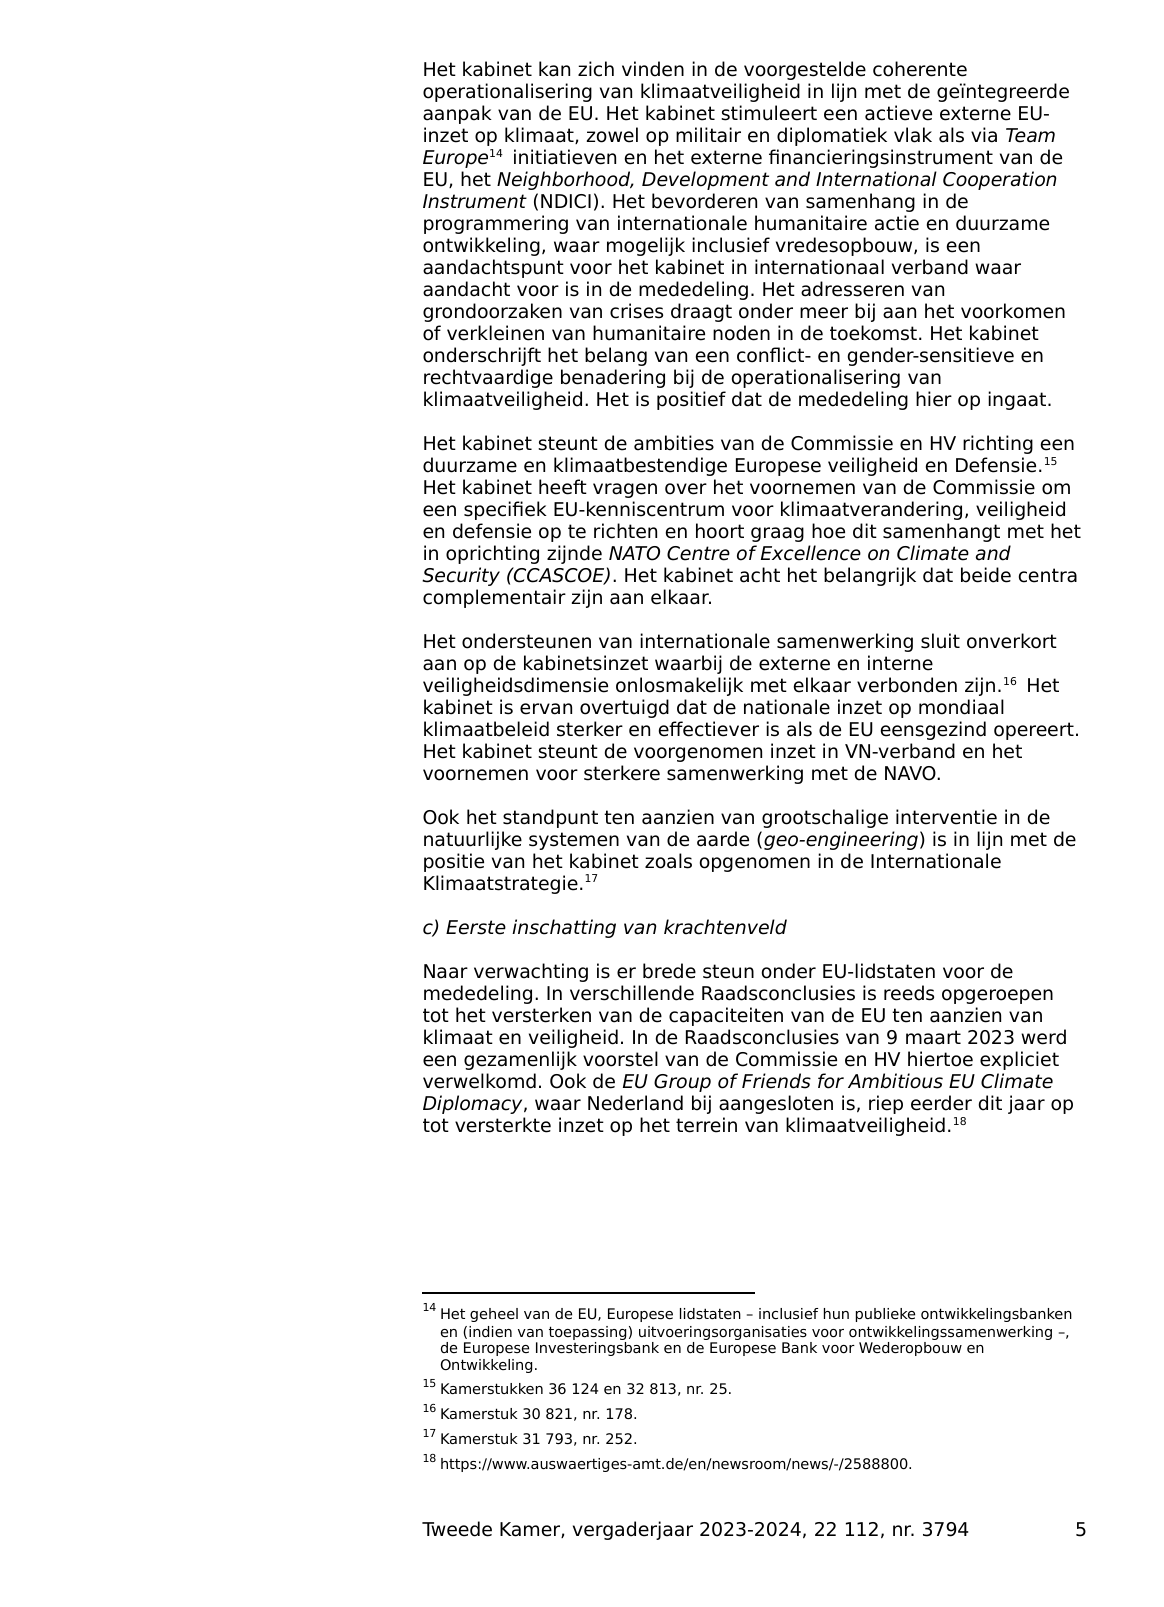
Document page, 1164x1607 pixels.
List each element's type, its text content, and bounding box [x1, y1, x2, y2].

text Kamerstuk 31 793, nr. 252. [422, 1427, 1087, 1449]
text Het kabinet kan zich vinden in de voorgestelde coherente operationalisering van klimaatveiligheid in lijn met de geïntegreerde aanpak van de EU. Het kabinet stimuleert een actieve externe EU-inzet op klimaat, zowel op militair en diplomatiek vlak als via Team Europe initiatieven en het externe financieringsinstrument van de EU, het Neighborhood, Development and International Cooperation Instrument (NDICI). Het bevorderen van samenhang in de programmering van internationale humanitaire actie en duurzame ontwikkeling, waar mogelijk inclusief vredesopbouw, is een aandachtspunt voor het kabinet in internationaal verband waar aandacht voor is in de mededeling. Het adresseren van grondoorzaken van crises draagt onder meer bij aan het voorkomen of verkleinen van humanitaire noden in de toekomst. Het kabinet onderschrijft het belang van een conflict- en gender-sensitieve en rechtvaardige benadering bij de operationalisering van klimaatveiligheid. Het is positief dat de mededeling hier op ingaat. [422, 59, 1087, 411]
text Ook het standpunt ten aanzien van grootschalige interventie in de natuurlijke systemen van de aarde (geo-engineering) is in lijn met de positie van het kabinet zoals opgenomen in de Internationale Klimaatstrategie. [422, 807, 1087, 895]
text Kamerstukken 36 124 en 32 813, nr. 25. [422, 1377, 1087, 1399]
text https://www.auswaertiges-amt.de/en/newsroom/news/-/2588800. [422, 1452, 1087, 1474]
text Het geheel van de EU, Europese lidstaten – inclusief hun publieke ontwikkelingsbanken en (indien van toepassing) uitvoeringsorganisaties voor ontwikkelingssamenwerking –, de Europese Investeringsbank en de Europese Bank voor Wederopbouw en Ontwikkeling. [422, 1302, 1087, 1374]
subtitle c) Eerste inschatting van krachtenveld [422, 917, 1087, 939]
text Het ondersteunen van internationale samenwerking sluit onverkort aan op de kabinetsinzet waarbij de externe en interne veiligheidsdimensie onlosmakelijk met elkaar verbonden zijn. Het kabinet is ervan overtuigd dat de nationale inzet op mondiaal klimaatbeleid sterker en effectiever is als de EU eensgezind opereert. Het kabinet steunt de voorgenomen inzet in VN-verband en het voornemen voor sterkere samenwerking met de NAVO. [422, 631, 1087, 785]
text Naar verwachting is er brede steun onder EU-lidstaten voor de mededeling. In verschillende Raadsconclusies is reeds opgeroepen tot het versterken van de capaciteiten van de EU ten aanzien van klimaat en veiligheid. In de Raadsconclusies van 9 maart 2023 werd een gezamenlijk voorstel van de Commissie en HV hiertoe expliciet verwelkomd. Ook de EU Group of Friends for Ambitious EU Climate Diplomacy, waar Nederland bij aangesloten is, riep eerder dit jaar op tot versterkte inzet op het terrein van klimaatveiligheid. [422, 961, 1087, 1137]
text Het kabinet steunt de ambities van de Commissie en HV richting een duurzame en klimaatbestendige Europese veiligheid en Defensie. Het kabinet heeft vragen over het voornemen van de Commissie om een specifiek EU-kenniscentrum voor klimaatverandering, veiligheid en defensie op te richten en hoort graag hoe dit samenhangt met het in oprichting zijnde NATO Centre of Excellence on Climate and Security (CCASCOE). Het kabinet acht het belangrijk dat beide centra complementair zijn aan elkaar. [422, 433, 1087, 609]
text Kamerstuk 30 821, nr. 178. [422, 1402, 1087, 1424]
